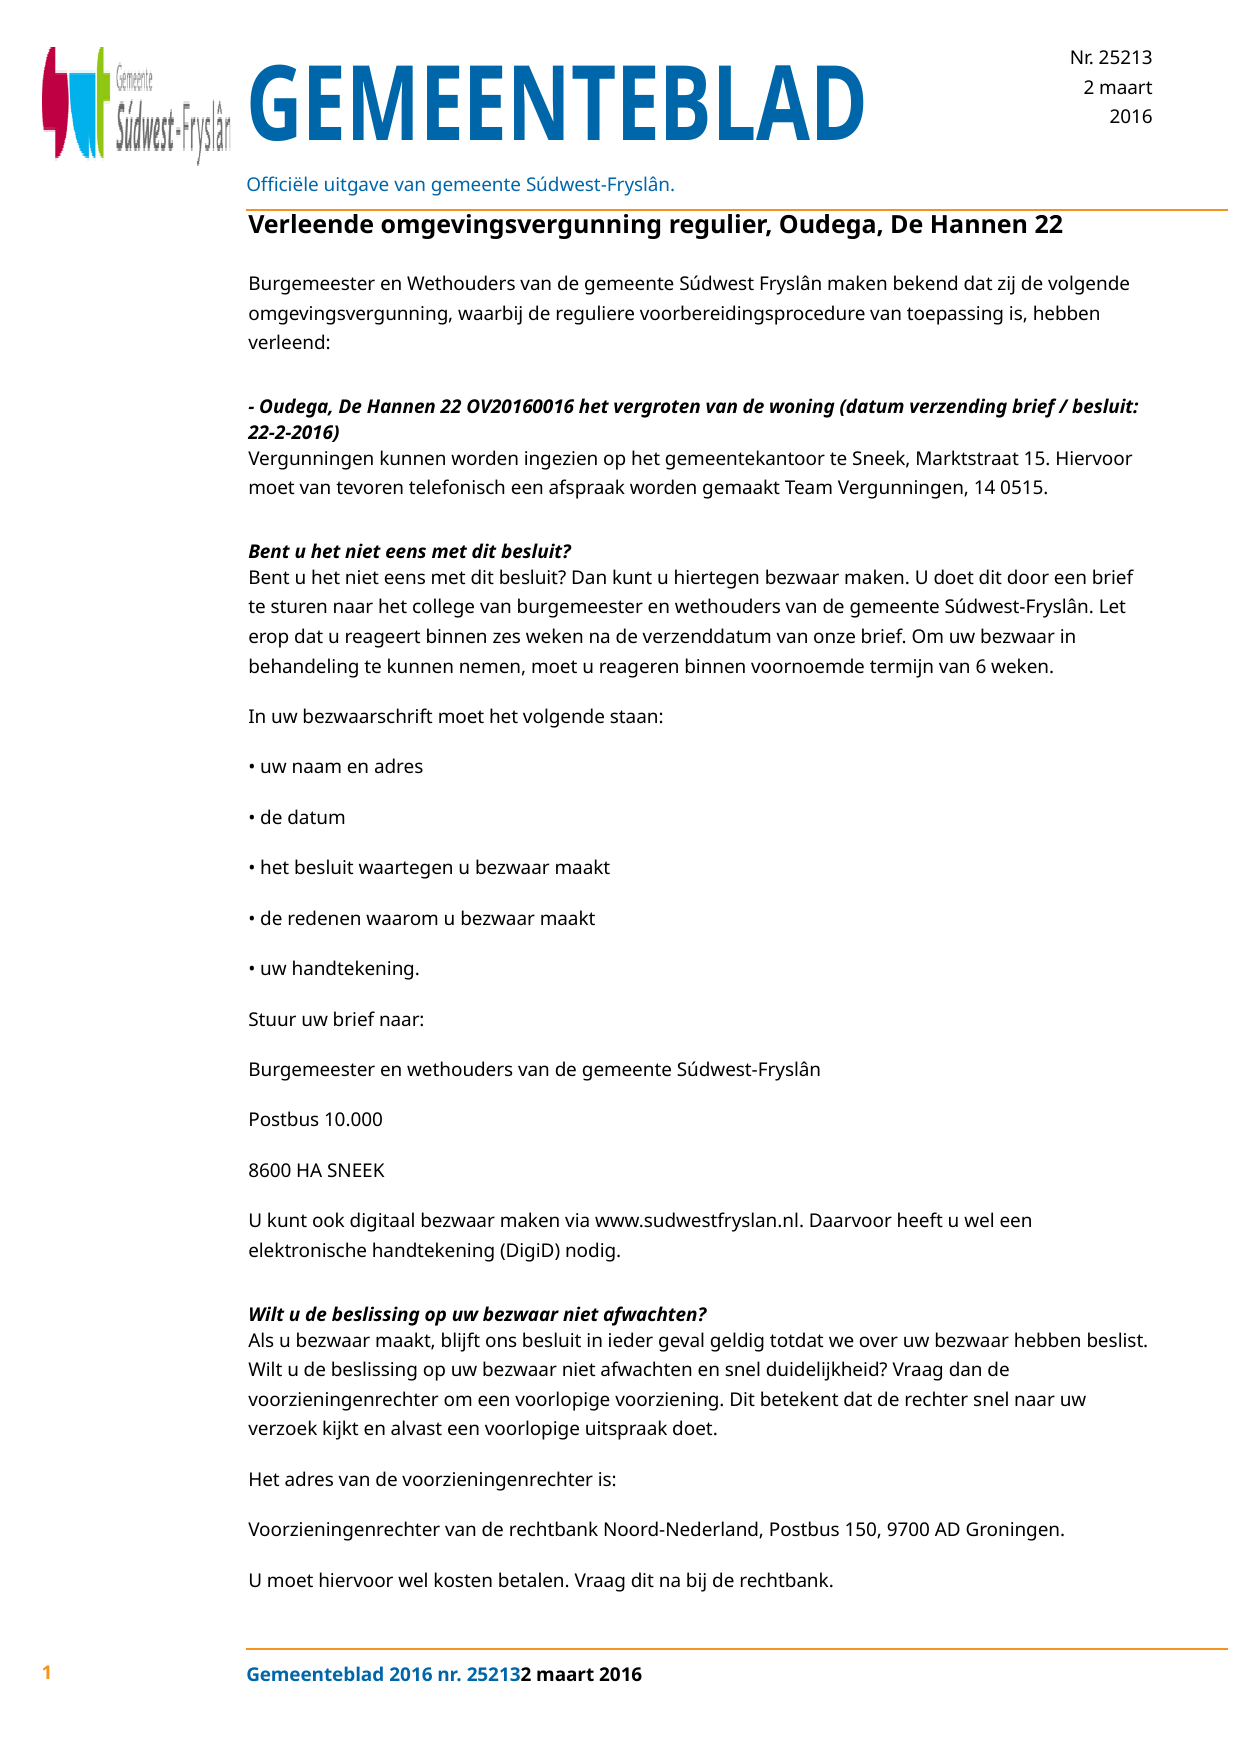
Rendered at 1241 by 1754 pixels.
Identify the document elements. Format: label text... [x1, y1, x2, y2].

text Verleende omgevingsvergunning regulier, Oudega, De Hannen 22 [248, 211, 1152, 241]
text U moet hiervoor wel kosten betalen. Vraag dit na bij de rechtbank. [248, 1567, 1152, 1592]
text U kunt ook digitaal bezwaar maken via www.sudwestfryslan.nl. Daarvoor heeft u wel een elektronische handtekening (DigiD) nodig. [248, 1207, 1152, 1263]
text 8600 HA SNEEK [248, 1157, 1152, 1183]
text Wilt u de beslissing op uw bezwaar niet afwachten? [248, 1301, 1152, 1327]
text Burgemeester en Wethouders van de gemeente Súdwest Fryslân maken bekend dat zij de volgende omgevingsvergunning, waarbij de reguliere voorbereidingsprocedure van toepassing is, hebben verleend: [248, 270, 1152, 355]
text In uw bezwaarschrift moet het volgende staan: [248, 703, 1152, 729]
text Als u bezwaar maakt, blijft ons besluit in ieder geval geldig totdat we over uw bezwaar hebben beslist. Wilt u de beslissing op uw bezwaar niet afwachten en snel duidelijkheid? Vraag dan de voorzieningenrechter om een voorlopige voorziening. Dit betekent dat de rechter snel naar uw verzoek kijkt en alvast een voorlopige uitspraak doet. [248, 1327, 1152, 1441]
text Het adres van de voorzieningenrechter is: [248, 1466, 1152, 1492]
text • het besluit waartegen u bezwaar maakt [248, 854, 1152, 880]
text Burgemeester en wethouders van de gemeente Súdwest-Fryslân [248, 1056, 1152, 1082]
text Stuur uw brief naar: [248, 1006, 1152, 1032]
text • de datum [248, 804, 1152, 830]
picture [41, 47, 231, 172]
text • uw naam en adres [248, 754, 1152, 779]
text Postbus 10.000 [248, 1107, 1152, 1132]
text • uw handtekening. [248, 955, 1152, 981]
text Vergunningen kunnen worden ingezien op het gemeentekantoor te Sneek, Marktstraat 15. Hiervoor moet van tevoren telefonisch een afspraak worden gemaakt Team Vergunningen, 14 0515. [248, 445, 1152, 500]
text - Oudega, De Hannen 22 OV20160016 het vergroten van de woning (datum verzending brief / besluit: 22-2-2016) [248, 393, 1152, 445]
text Voorzieningenrechter van de rechtbank Noord-Nederland, Postbus 150, 9700 AD Groningen. [248, 1516, 1152, 1542]
text • de redenen waarom u bezwaar maakt [248, 905, 1152, 931]
text Bent u het niet eens met dit besluit? Dan kunt u hiertegen bezwaar maken. U doet dit door een brief te sturen naar het college van burgemeester en wethouders van de gemeente Súdwest-Fryslân. Let erop dat u reageert binnen zes weken na de verzenddatum van onze brief. Om uw bezwaar in behandeling te kunnen nemen, moet u reageren binnen voornoemde termijn van 6 weken. [248, 564, 1152, 679]
text Bent u het niet eens met dit besluit? [248, 538, 1152, 564]
